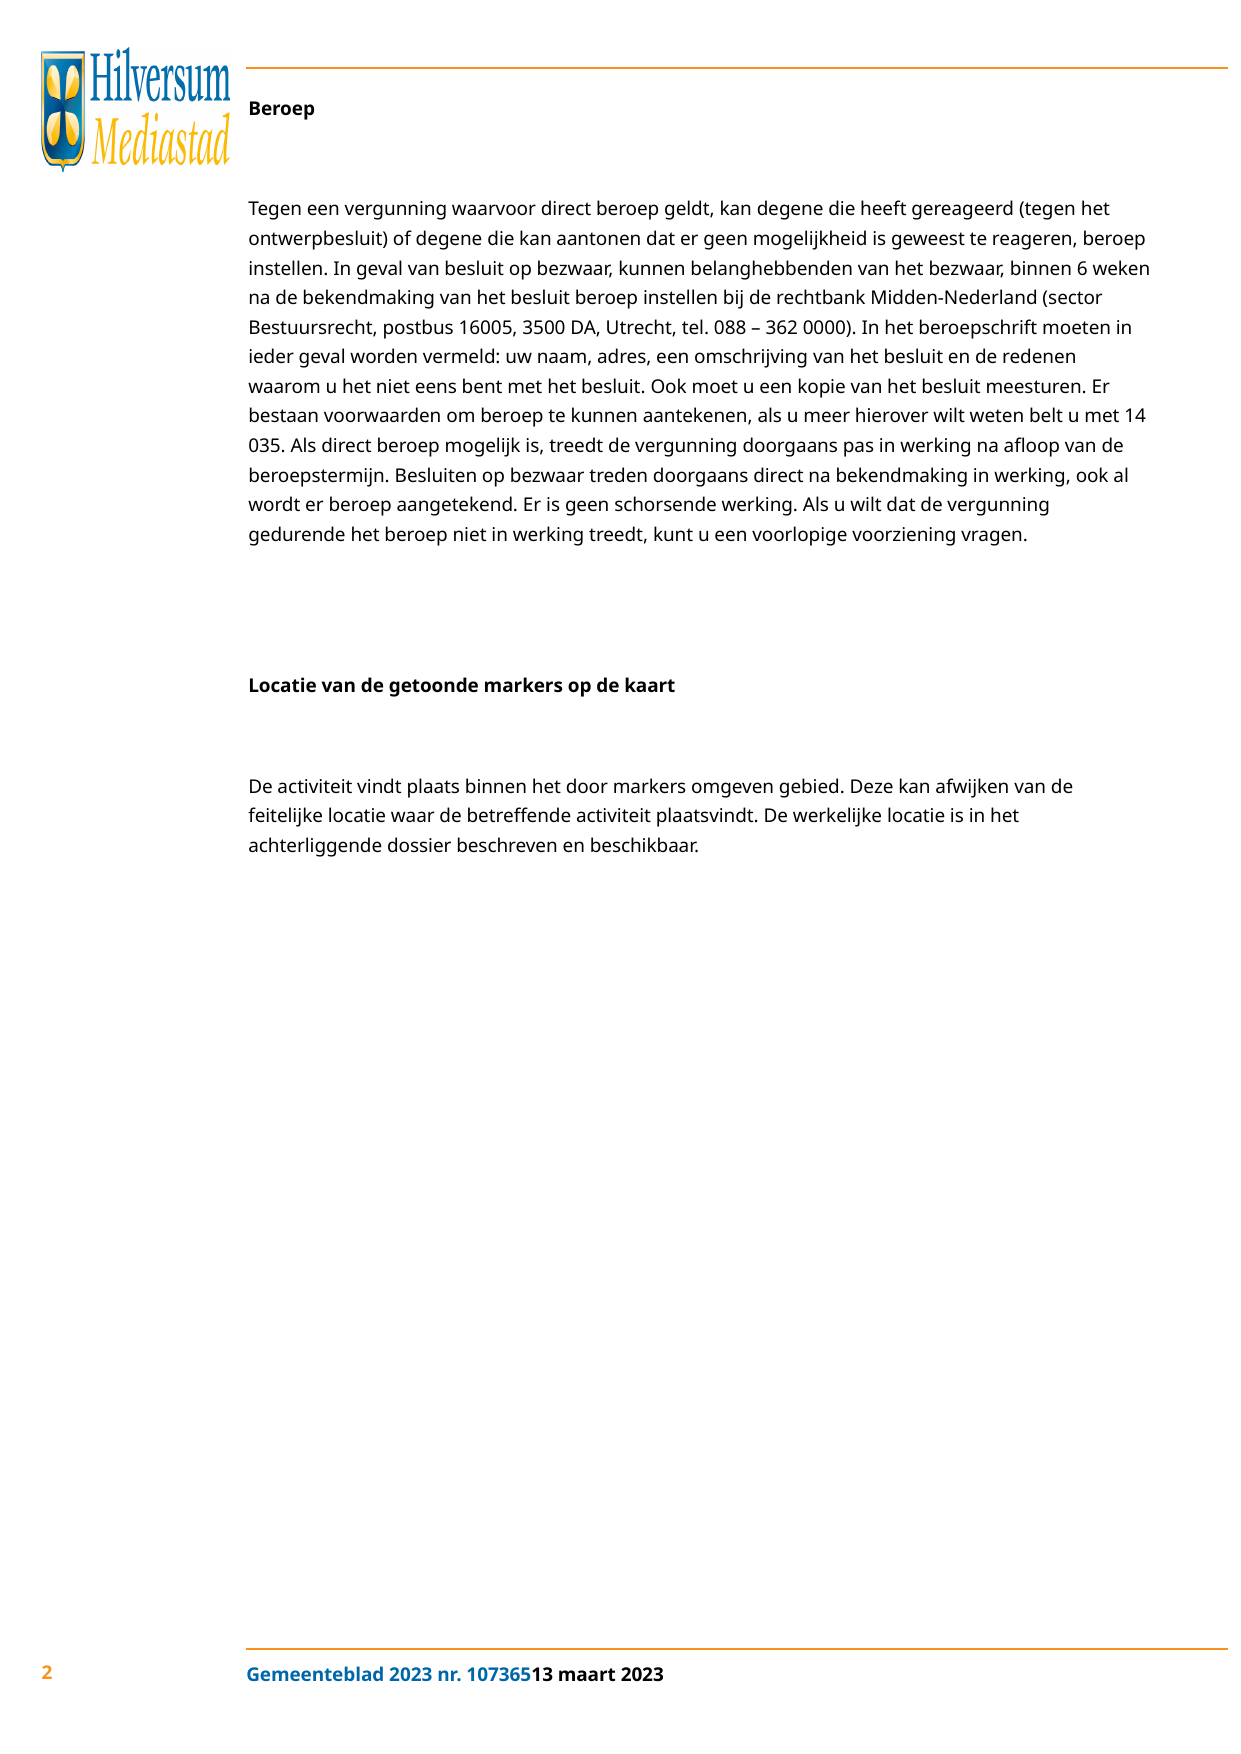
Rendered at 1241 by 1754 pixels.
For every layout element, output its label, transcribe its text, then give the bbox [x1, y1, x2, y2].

text Beroep [248, 95, 1152, 121]
text De activiteit vindt plaats binnen het door markers omgeven gebied. Deze kan afwijken van de feitelijke locatie waar de betreffende activiteit plaatsvindt. De werkelijke locatie is in het achterliggende dossier beschreven en beschikbaar. [248, 773, 1152, 858]
text Locatie van de getoonde markers op de kaart [248, 672, 1152, 698]
picture [41, 47, 231, 172]
text Tegen een vergunning waarvoor direct beroep geldt, kan degene die heeft gereageerd (tegen het ontwerpbesluit) of degene die kan aantonen dat er geen mogelijkheid is geweest te reageren, beroep instellen. In geval van besluit op bezwaar, kunnen belanghebbenden van het bezwaar, binnen 6 weken na de bekendmaking van het besluit beroep instellen bij de rechtbank Midden-Nederland (sector Bestuursrecht, postbus 16005, 3500 DA, Utrecht, tel. 088 – 362 0000). In het beroepschrift moeten in ieder geval worden vermeld: uw naam, adres, een omschrijving van het besluit en de redenen waarom u het niet eens bent met het besluit. Ook moet u een kopie van het besluit meesturen. Er bestaan voorwaarden om beroep te kunnen aantekenen, als u meer hierover wilt weten belt u met 14 035. Als direct beroep mogelijk is, treedt de vergunning doorgaans pas in werking na afloop van de beroepstermijn. Besluiten op bezwaar treden doorgaans direct na bekendmaking in werking, ook al wordt er beroep aangetekend. Er is geen schorsende werking. Als u wilt dat de vergunning gedurende het beroep niet in werking treedt, kunt u een voorlopige voorziening vragen. [248, 196, 1152, 547]
